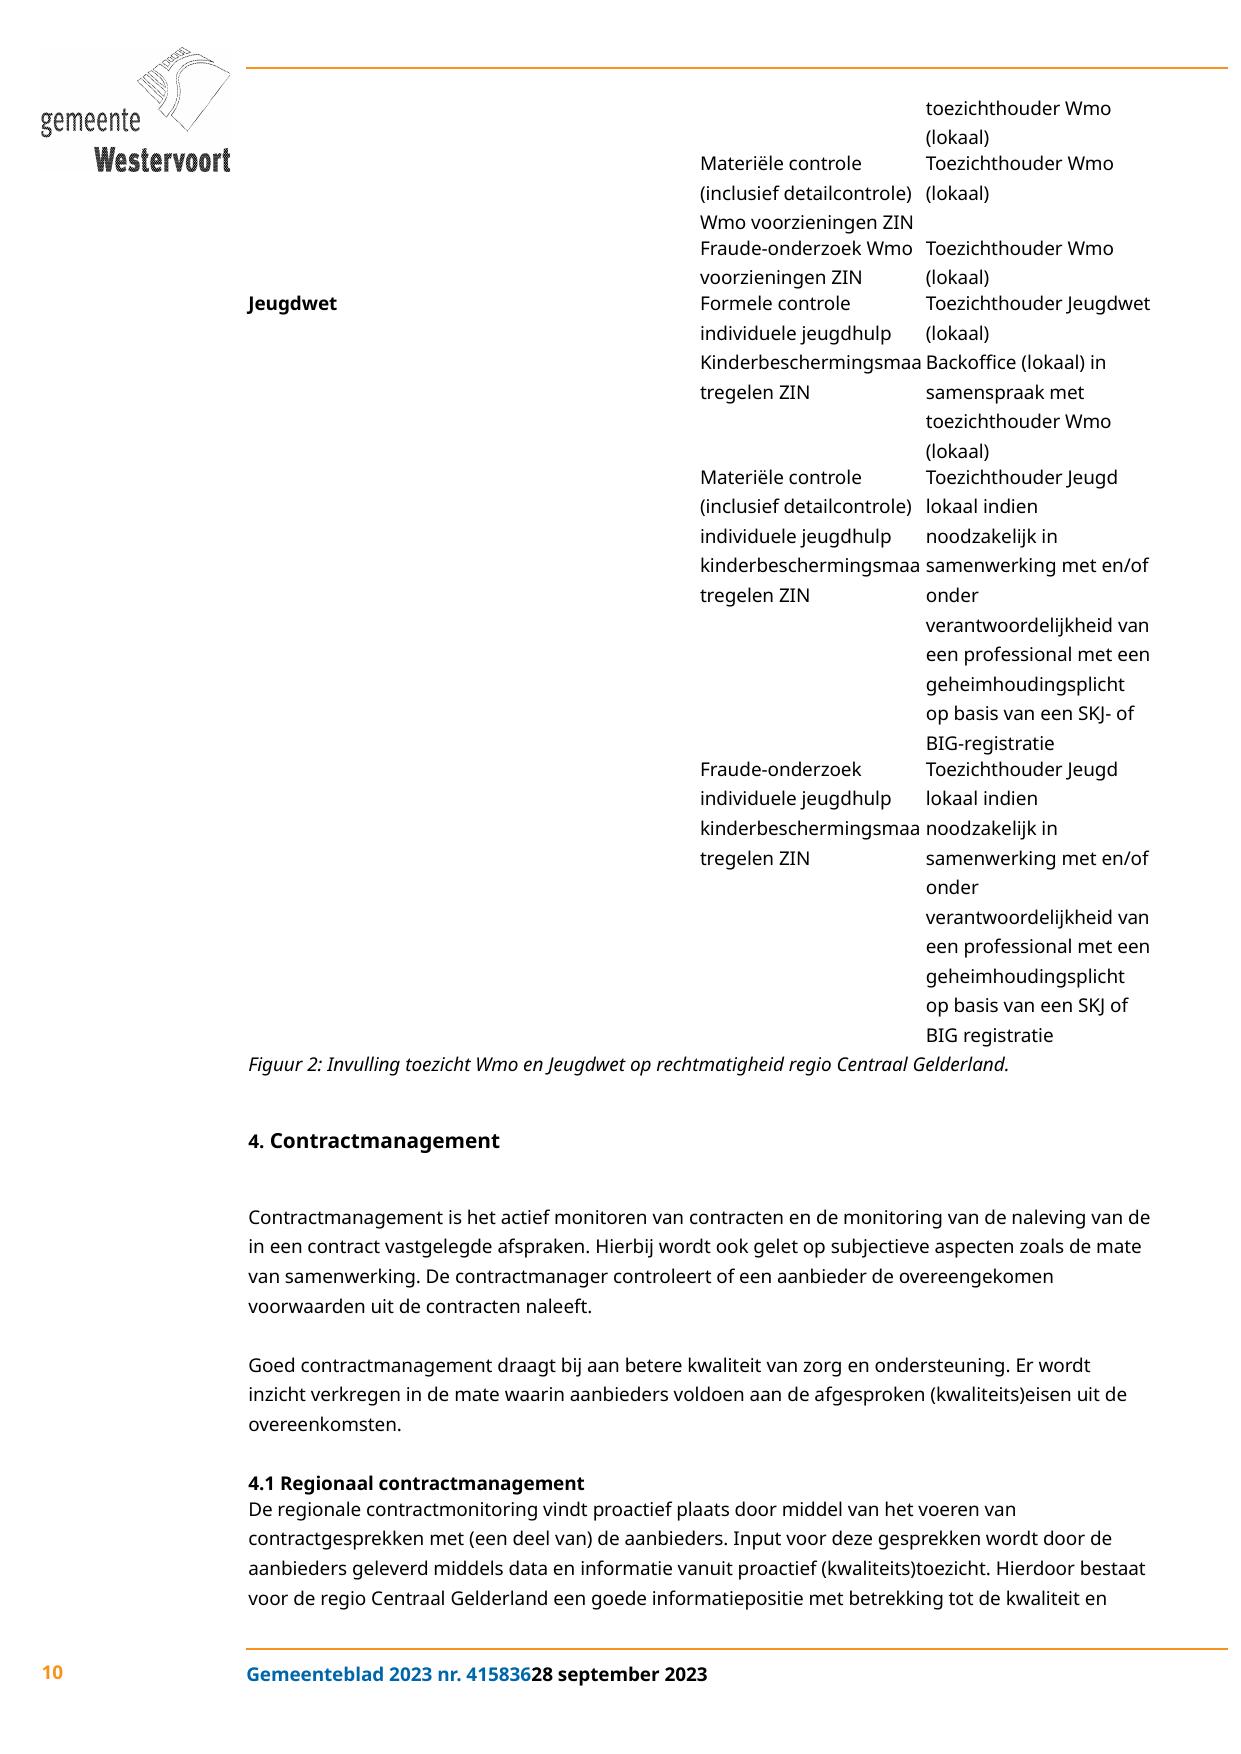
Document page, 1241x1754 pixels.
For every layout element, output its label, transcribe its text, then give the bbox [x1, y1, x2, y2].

table_cell Jeugdwet [248, 290, 700, 464]
table_cell [248, 95, 700, 150]
table_cell Materiële controle (inclusief detailcontrole) individuele jeugdhulp kinderbeschermingsmaatregelen ZIN [700, 464, 926, 756]
table_cell Fraude-onderzoek individuele jeugdhulp kinderbeschermingsmaatregelen ZIN [700, 756, 926, 1048]
table_cell Toezichthouder Jeugdwet (lokaal) Backoffice (lokaal) in samenspraak met toezichthouder Wmo (lokaal) [926, 290, 1152, 464]
picture [41, 47, 231, 172]
table_cell Toezichthouder Jeugd lokaal indien noodzakelijk in samenwerking met en/of onder verantwoordelijkheid van een professional met een geheimhoudingsplicht op basis van een SKJ- of BIG-registratie [926, 464, 1152, 756]
text Contractmanagement is het actief monitoren van contracten en de monitoring van de naleving van de in een contract vastgelegde afspraken. Hierbij wordt ook gelet op subjectieve aspecten zoals de mate van samenwerking. De contractmanager controleert of een aanbieder de overeengekomen voorwaarden uit de contracten naleeft. [248, 1204, 1152, 1318]
table_cell Toezichthouder Jeugd lokaal indien noodzakelijk in samenwerking met en/of onder verantwoordelijkheid van een professional met een geheimhoudingsplicht op basis van een SKJ of BIG registratie [926, 756, 1152, 1048]
text Figuur 2: Invulling toezicht Wmo en Jeugdwet op rechtmatigheid regio Centraal Gelderland. [248, 1051, 1152, 1077]
text 4. Contractmanagement [248, 1126, 1152, 1155]
table_cell [248, 756, 700, 1048]
table_cell Toezichthouder Wmo (lokaal) [926, 150, 1152, 235]
table_cell [248, 150, 700, 235]
table_cell Formele controle individuele jeugdhulp Kinderbeschermingsmaatregelen ZIN [700, 290, 926, 464]
table_cell Materiële controle (inclusief detailcontrole) Wmo voorzieningen ZIN [700, 150, 926, 235]
table_cell [248, 235, 700, 290]
text De regionale contractmonitoring vindt proactief plaats door middel van het voeren van contractgesprekken met (een deel van) de aanbieders. Input voor deze gesprekken wordt door de aanbieders geleverd middels data en informatie vanuit proactief (kwaliteits)toezicht. Hierdoor bestaat voor de regio Centraal Gelderland een goede informatiepositie met betrekking tot de kwaliteit en [248, 1496, 1152, 1611]
text Goed contractmanagement draagt bij aan betere kwaliteit van zorg en ondersteuning. Er wordt inzicht verkregen in de mate waarin aanbieders voldoen aan de afgesproken (kwaliteits)eisen uit de overeenkomsten. [248, 1352, 1152, 1437]
text 4.1 Regionaal contractmanagement [248, 1470, 1152, 1496]
table_cell [700, 95, 926, 150]
table_cell [248, 464, 700, 756]
table_cell Fraude-onderzoek Wmo voorzieningen ZIN [700, 235, 926, 290]
table_cell Toezichthouder Wmo (lokaal) [926, 235, 1152, 290]
table_cell toezichthouder Wmo (lokaal) [926, 95, 1152, 150]
